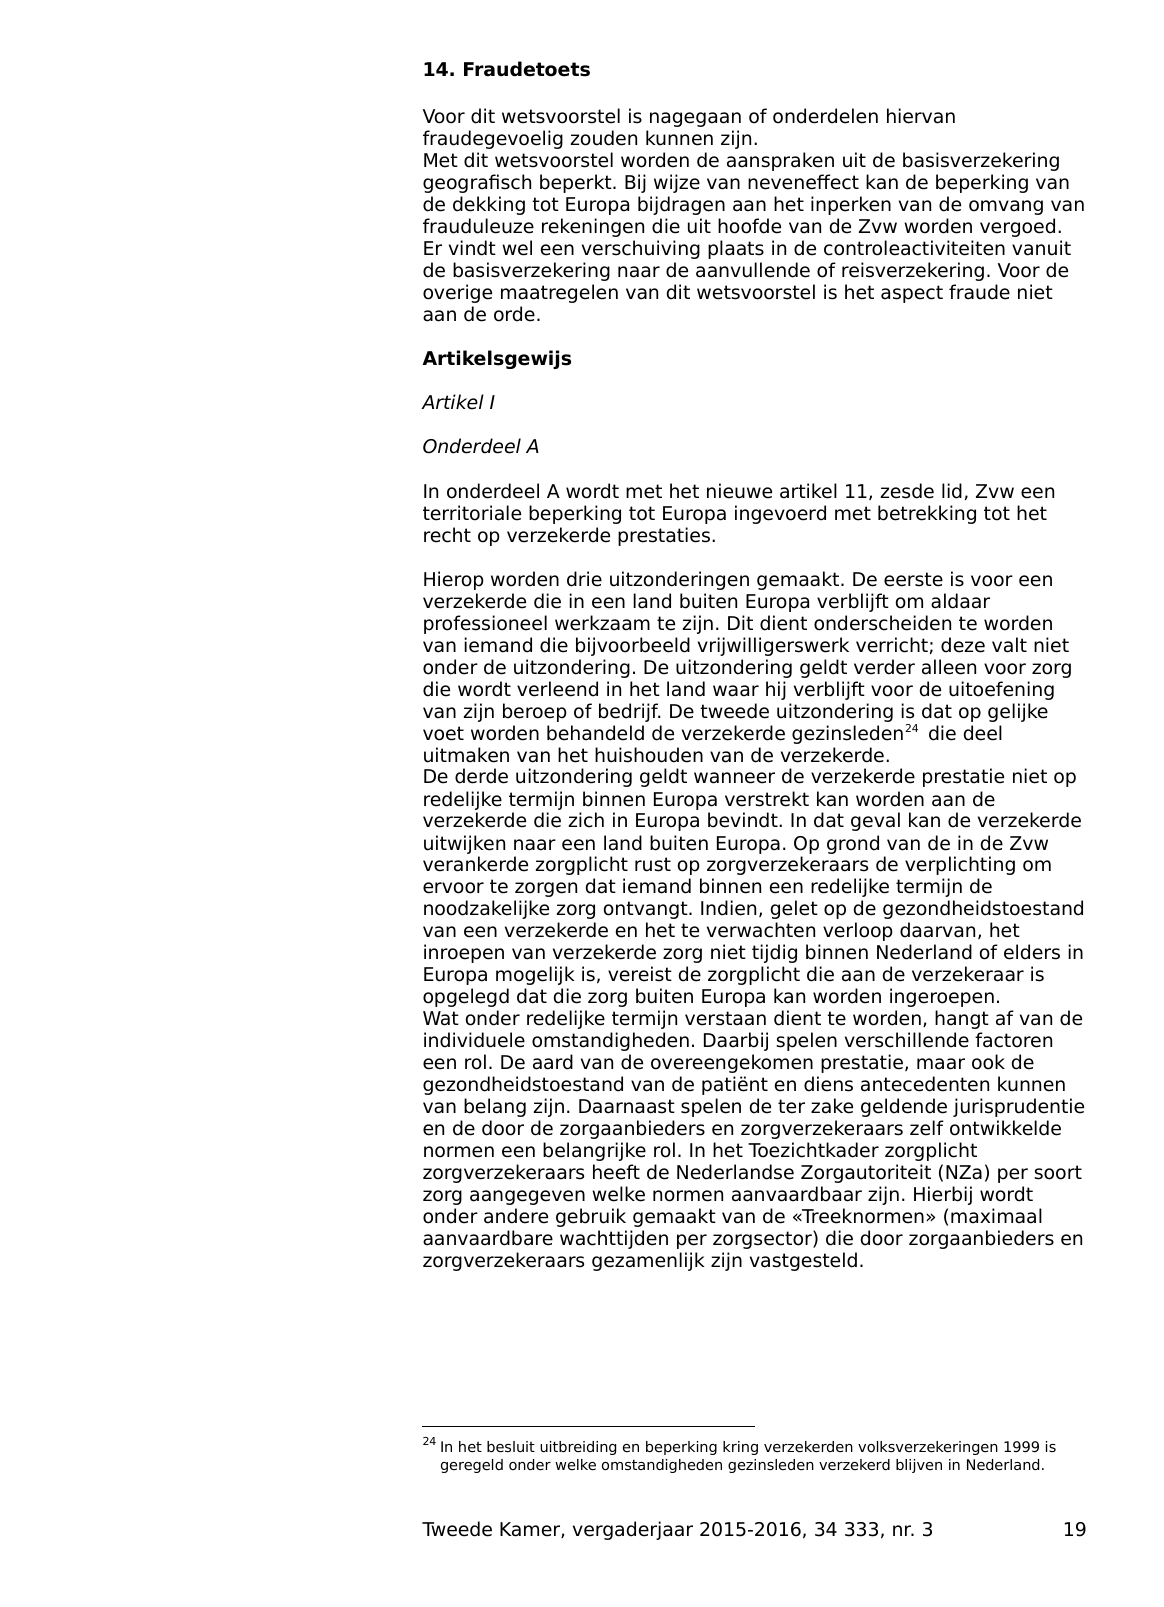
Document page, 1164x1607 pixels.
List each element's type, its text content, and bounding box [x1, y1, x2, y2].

text Wat onder redelijke termijn verstaan dient te worden, hangt af van de individuele omstandigheden. Daarbij spelen verschillende factoren een rol. De aard van de overeengekomen prestatie, maar ook de gezondheidstoestand van de patiënt en diens antecedenten kunnen van belang zijn. Daarnaast spelen de ter zake geldende jurisprudentie en de door de zorgaanbieders en zorgverzekeraars zelf ontwikkelde normen een belangrijke rol. In het Toezichtkader zorgplicht zorgverzekeraars heeft de Nederlandse Zorgautoriteit (NZa) per soort zorg aangegeven welke normen aanvaardbaar zijn. Hierbij wordt onder andere gebruik gemaakt van de «Treeknormen» (maximaal aanvaardbare wachttijden per zorgsector) die door zorgaanbieders en zorgverzekeraars gezamenlijk zijn vastgesteld. [422, 1008, 1087, 1272]
text In onderdeel A wordt met het nieuwe artikel 11, zesde lid, Zvw een territoriale beperking tot Europa ingevoerd met betrekking tot het recht op verzekerde prestaties. [422, 481, 1087, 546]
text Met dit wetsvoorstel worden de aanspraken uit de basisverzekering geografisch beperkt. Bij wijze van neveneffect kan de beperking van de dekking tot Europa bijdragen aan het inperken van de omvang van frauduleuze rekeningen die uit hoofde van de Zvw worden vergoed. Er vindt wel een verschuiving plaats in de controleactiviteiten vanuit de basisverzekering naar de aanvullende of reisverzekering. Voor de overige maatregelen van dit wetsvoorstel is het aspect fraude niet aan de orde. [422, 150, 1087, 326]
text In het besluit uitbreiding en beperking kring verzekerden volksverzekeringen 1999 is geregeld onder welke omstandigheden gezinsleden verzekerd blijven in Nederland. [422, 1435, 1087, 1474]
subtitle Artikel I [422, 392, 1087, 414]
subtitle 14. Fraudetoets [422, 59, 1087, 81]
text Voor dit wetsvoorstel is nagegaan of onderdelen hiervan fraudegevoelig zouden kunnen zijn. [422, 106, 1087, 150]
subtitle Artikelsgewijs [422, 348, 1087, 370]
text Hierop worden drie uitzonderingen gemaakt. De eerste is voor een verzekerde die in een land buiten Europa verblijft om aldaar professioneel werkzaam te zijn. Dit dient onderscheiden te worden van iemand die bijvoorbeeld vrijwilligerswerk verricht; deze valt niet onder de uitzondering. De uitzondering geldt verder alleen voor zorg die wordt verleend in het land waar hij verblijft voor de uitoefening van zijn beroep of bedrijf. De tweede uitzondering is dat op gelijke voet worden behandeld de verzekerde gezinsleden die deel uitmaken van het huishouden van de verzekerde. [422, 569, 1087, 766]
text De derde uitzondering geldt wanneer de verzekerde prestatie niet op redelijke termijn binnen Europa verstrekt kan worden aan de verzekerde die zich in Europa bevindt. In dat geval kan de verzekerde uitwijken naar een land buiten Europa. Op grond van de in de Zvw verankerde zorgplicht rust op zorgverzekeraars de verplichting om ervoor te zorgen dat iemand binnen een redelijke termijn de noodzakelijke zorg ontvangt. Indien, gelet op de gezondheidstoestand van een verzekerde en het te verwachten verloop daarvan, het inroepen van verzekerde zorg niet tijdig binnen Nederland of elders in Europa mogelijk is, vereist de zorgplicht die aan de verzekeraar is opgelegd dat die zorg buiten Europa kan worden ingeroepen. [422, 766, 1087, 1008]
subtitle Onderdeel A [422, 436, 1087, 458]
